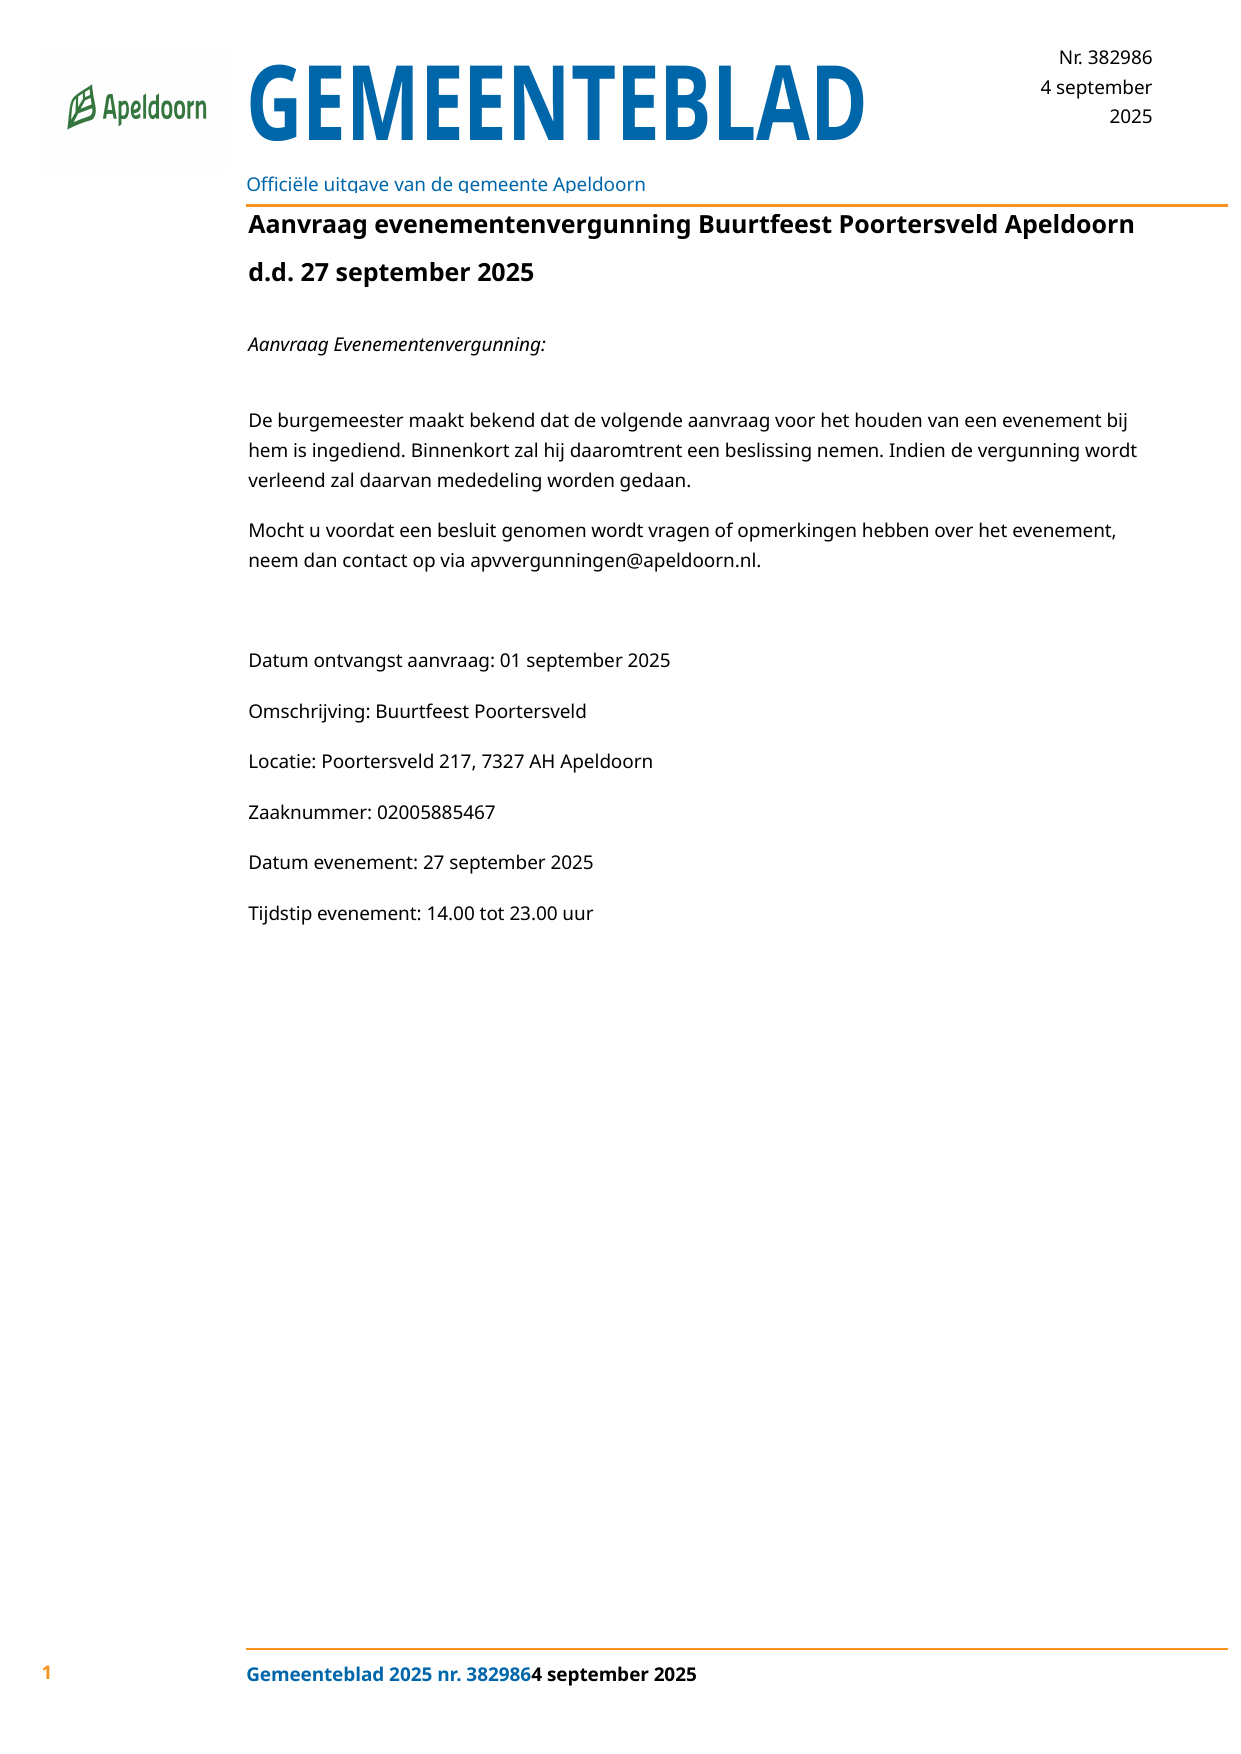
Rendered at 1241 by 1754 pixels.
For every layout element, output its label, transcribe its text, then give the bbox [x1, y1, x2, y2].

text Locatie: Poortersveld 217, 7327 AH Apeldoorn [248, 748, 1152, 774]
text Datum ontvangst aanvraag: 01 september 2025 [248, 648, 1152, 673]
picture [41, 47, 231, 172]
text Tijdstip evenement: 14.00 tot 23.00 uur [248, 900, 1152, 925]
text De burgemeester maakt bekend dat de volgende aanvraag voor het houden van een evenement bij hem is ingediend. Binnenkort zal hij daaromtrent een beslissing nemen. Indien de vergunning wordt verleend zal daarvan mededeling worden gedaan. [248, 408, 1152, 492]
text Zaaknummer: 02005885467 [248, 799, 1152, 824]
text Mocht u voordat een besluit genomen wordt vragen of opmerkingen hebben over het evenement, neem dan contact op via apvvergunningen@apeldoorn.nl. [248, 517, 1152, 572]
text Aanvraag evenementenvergunning Buurtfeest Poortersveld Apeldoorn d.d. 27 september 2025 [248, 207, 1152, 288]
text Aanvraag Evenementenvergunning: [248, 331, 1152, 357]
text Datum evenement: 27 september 2025 [248, 849, 1152, 875]
text Omschrijving: Buurtfeest Poortersveld [248, 698, 1152, 724]
